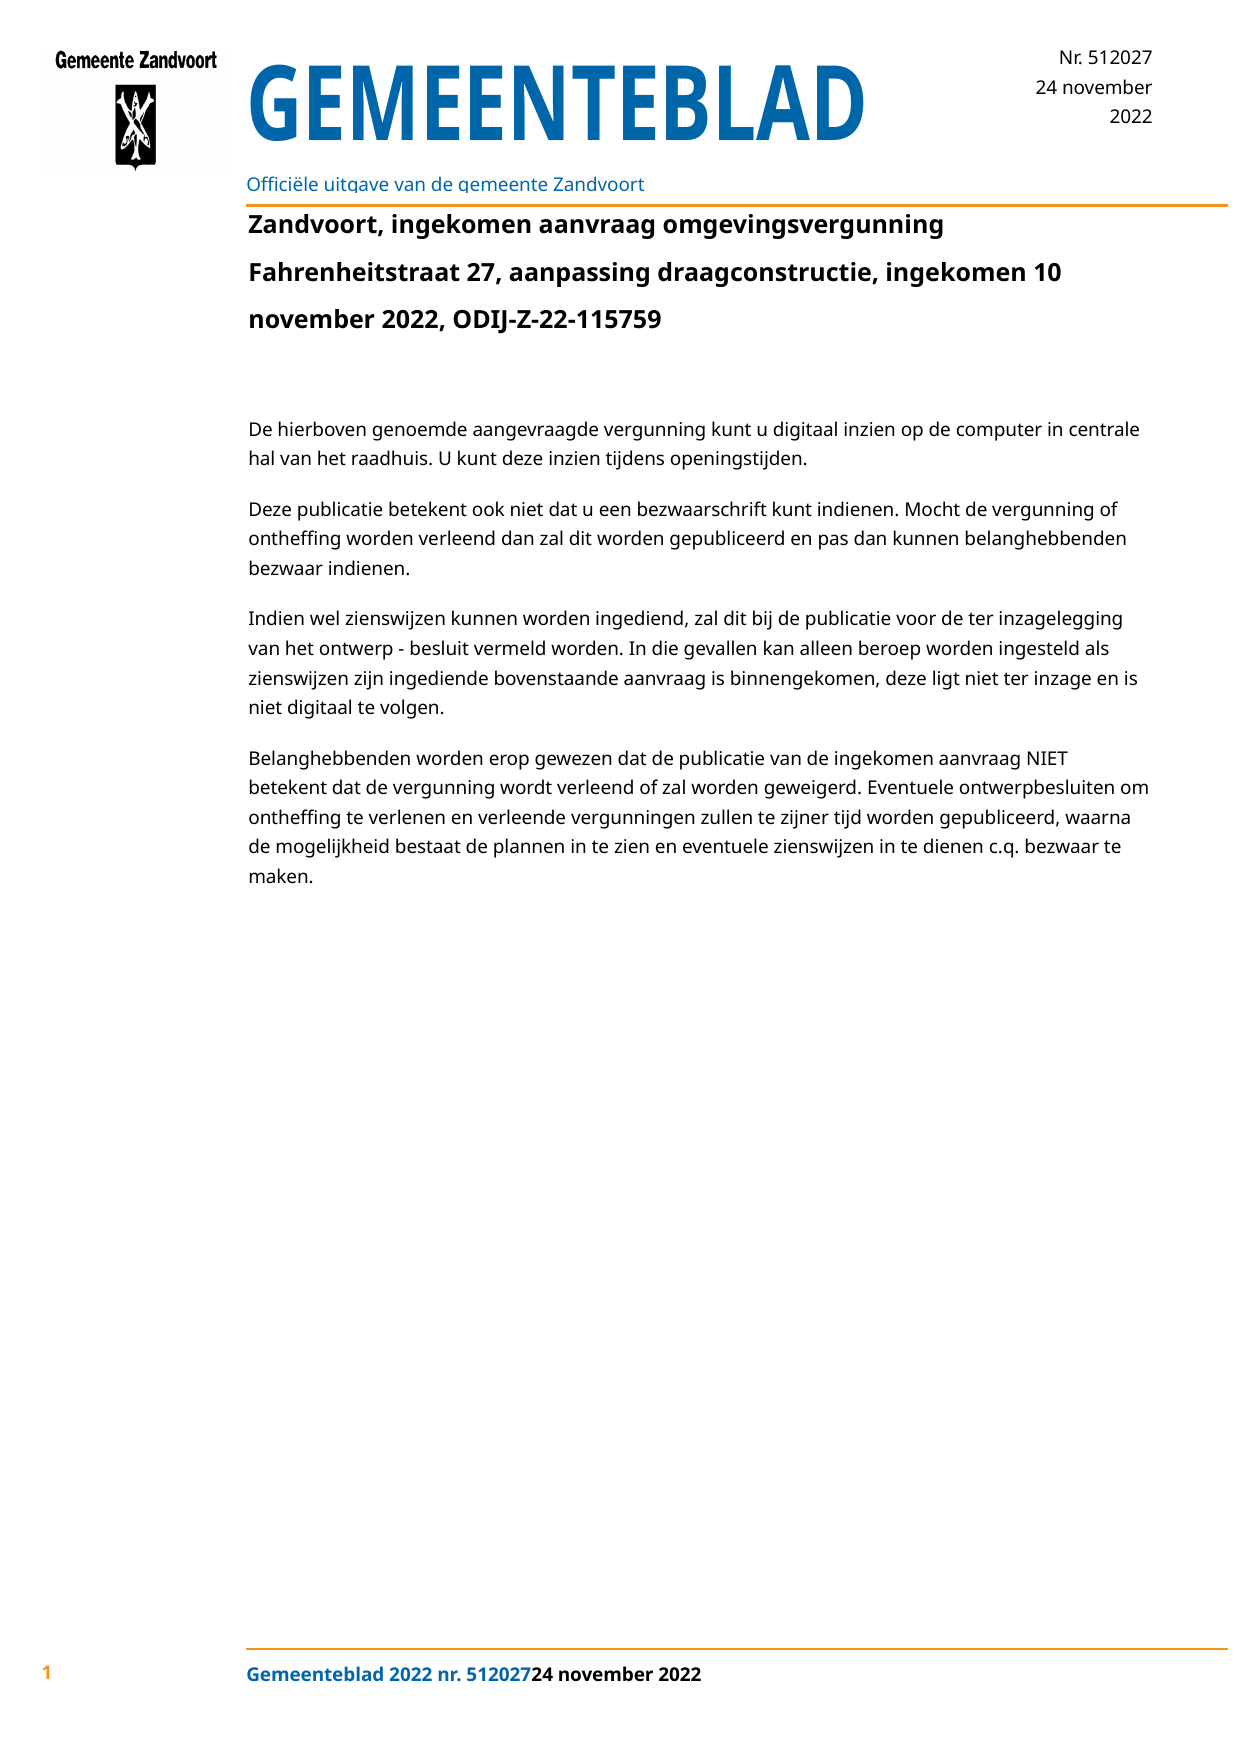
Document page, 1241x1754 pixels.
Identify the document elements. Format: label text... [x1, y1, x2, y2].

text De hierboven genoemde aangevraagde vergunning kunt u digitaal inzien op de computer in centrale hal van het raadhuis. U kunt deze inzien tijdens openingstijden. [248, 416, 1152, 471]
text Deze publicatie betekent ook niet dat u een bezwaarschrift kunt indienen. Mocht de vergunning of ontheffing worden verleend dan zal dit worden gepubliceerd en pas dan kunnen belanghebbenden bezwaar indienen. [248, 496, 1152, 581]
picture [41, 47, 231, 172]
text Belanghebbenden worden erop gewezen dat de publicatie van de ingekomen aanvraag NIET betekent dat de vergunning wordt verleend of zal worden geweigerd. Eventuele ontwerpbesluiten om ontheffing te verlenen en verleende vergunningen zullen te zijner tijd worden gepubliceerd, waarna de mogelijkheid bestaat de plannen in te zien en eventuele zienswijzen in te dienen c.q. bezwaar te maken. [248, 745, 1152, 889]
text Zandvoort, ingekomen aanvraag omgevingsvergunning Fahrenheitstraat 27, aanpassing draagconstructie, ingekomen 10 november 2022, ODIJ-Z-22-115759 [248, 207, 1152, 336]
text Indien wel zienswijzen kunnen worden ingediend, zal dit bij de publicatie voor de ter inzagelegging van het ontwerp - besluit vermeld worden. In die gevallen kan alleen beroep worden ingesteld als zienswijzen zijn ingediende bovenstaande aanvraag is binnengekomen, deze ligt niet ter inzage en is niet digitaal te volgen. [248, 606, 1152, 720]
